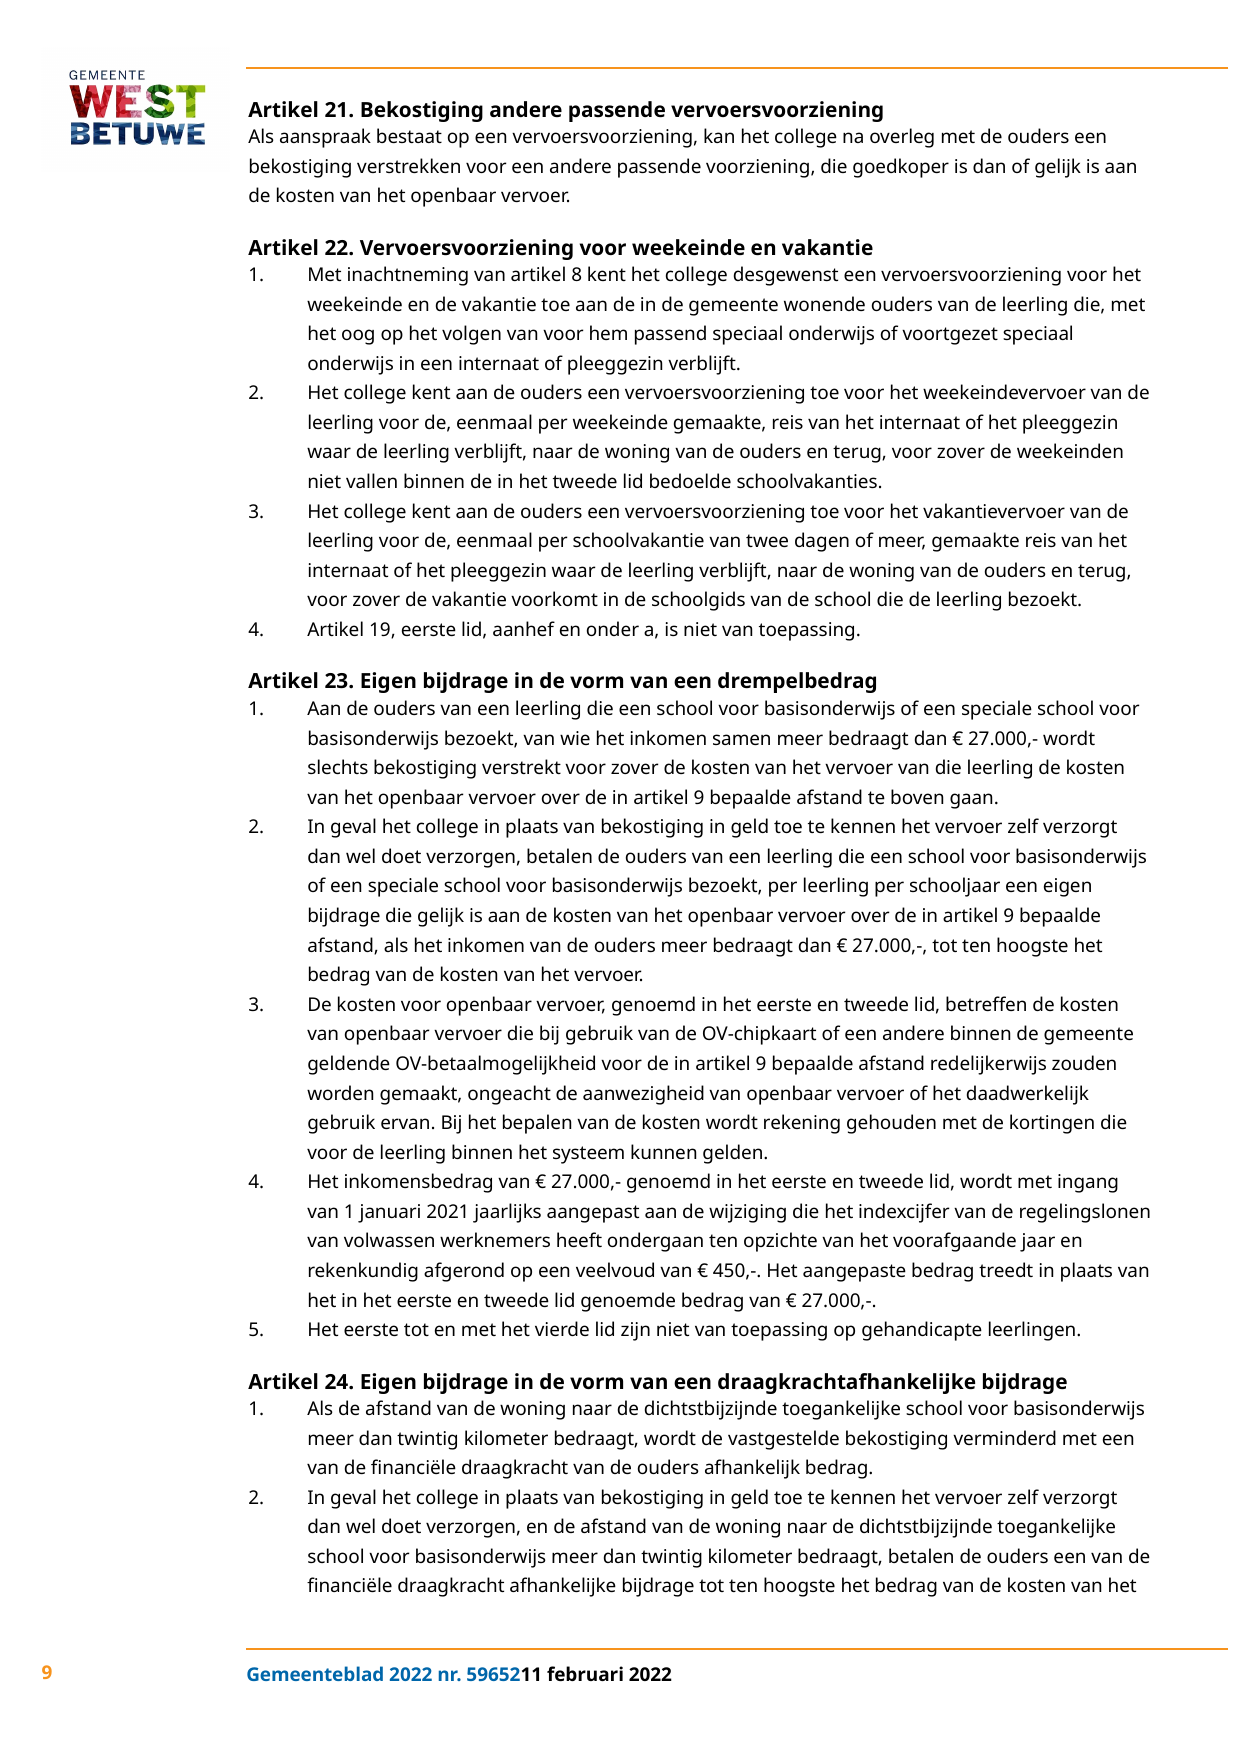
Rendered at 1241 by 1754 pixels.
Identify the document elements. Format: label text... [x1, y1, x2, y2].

list De kosten voor openbaar vervoer, genoemd in het eerste en tweede lid, betreffen de kosten van openbaar vervoer die bij gebruik van de OV-chipkaart of een andere binnen de gemeente geldende OV-betaalmogelijkheid voor de in artikel 9 bepaalde afstand redelijkerwijs zouden worden gemaakt, ongeacht de aanwezigheid van openbaar vervoer of het daadwerkelijk gebruik ervan. Bij het bepalen van de kosten wordt rekening gehouden met de kortingen die voor de leerling binnen het systeem kunnen gelden. [248, 991, 1152, 1164]
text Artikel 23. Eigen bijdrage in de vorm van een drempelbedrag [248, 667, 1152, 695]
list Artikel 19, eerste lid, aanhef en onder a, is niet van toepassing. [248, 616, 1152, 642]
list Het college kent aan de ouders een vervoersvoorziening toe voor het vakantievervoer van de leerling voor de, eenmaal per schoolvakantie van twee dagen of meer, gemaakte reis van het internaat of het pleeggezin waar de leerling verblijft, naar de woning van de ouders en terug, voor zover de vakantie voorkomt in de schoolgids van de school die de leerling bezoekt. [248, 498, 1152, 612]
list Met inachtneming van artikel 8 kent het college desgewenst een vervoersvoorziening voor het weekeinde en de vakantie toe aan de in de gemeente wonende ouders van de leerling die, met het oog op het volgen van voor hem passend speciaal onderwijs of voortgezet speciaal onderwijs in een internaat of pleeggezin verblijft. [248, 261, 1152, 376]
picture [41, 47, 231, 172]
list Het eerste tot en met het vierde lid zijn niet van toepassing op gehandicapte leerlingen. [248, 1316, 1152, 1342]
text Artikel 22. Vervoersvoorziening voor weekeinde en vakantie [248, 233, 1152, 261]
text Artikel 21. Bekostiging andere passende vervoersvoorziening [248, 95, 1152, 123]
list Aan de ouders van een leerling die een school voor basisonderwijs of een speciale school voor basisonderwijs bezoekt, van wie het inkomen samen meer bedraagt dan € 27.000,- wordt slechts bekostiging verstrekt voor zover de kosten van het vervoer van die leerling de kosten van het openbaar vervoer over de in artikel 9 bepaalde afstand te boven gaan. [248, 695, 1152, 809]
list In geval het college in plaats van bekostiging in geld toe te kennen het vervoer zelf verzorgt dan wel doet verzorgen, betalen de ouders van een leerling die een school voor basisonderwijs of een speciale school voor basisonderwijs bezoekt, per leerling per schooljaar een eigen bijdrage die gelijk is aan de kosten van het openbaar vervoer over de in artikel 9 bepaalde afstand, als het inkomen van de ouders meer bedraagt dan € 27.000,-, tot ten hoogste het bedrag van de kosten van het vervoer. [248, 813, 1152, 987]
list In geval het college in plaats van bekostiging in geld toe te kennen het vervoer zelf verzorgt dan wel doet verzorgen, en de afstand van de woning naar de dichtstbijzijnde toegankelijke school voor basisonderwijs meer dan twintig kilometer bedraagt, betalen de ouders een van de financiële draagkracht afhankelijke bijdrage tot ten hoogste het bedrag van de kosten van het [248, 1484, 1152, 1598]
text Als aanspraak bestaat op een vervoersvoorziening, kan het college na overleg met de ouders een bekostiging verstrekken voor een andere passende voorziening, die goedkoper is dan of gelijk is aan de kosten van het openbaar vervoer. [248, 123, 1152, 208]
list Het inkomensbedrag van € 27.000,- genoemd in het eerste en tweede lid, wordt met ingang van 1 januari 2021 jaarlijks aangepast aan de wijziging die het indexcijfer van de regelingslonen van volwassen werknemers heeft ondergaan ten opzichte van het voorafgaande jaar en rekenkundig afgerond op een veelvoud van € 450,-. Het aangepaste bedrag treedt in plaats van het in het eerste en tweede lid genoemde bedrag van € 27.000,-. [248, 1168, 1152, 1312]
text Artikel 24. Eigen bijdrage in de vorm van een draagkrachtafhankelijke bijdrage [248, 1367, 1152, 1395]
list Het college kent aan de ouders een vervoersvoorziening toe voor het weekeindevervoer van de leerling voor de, eenmaal per weekeinde gemaakte, reis van het internaat of het pleeggezin waar de leerling verblijft, naar de woning van de ouders en terug, voor zover de weekeinden niet vallen binnen de in het tweede lid bedoelde schoolvakanties. [248, 379, 1152, 494]
list Als de afstand van de woning naar de dichtstbijzijnde toegankelijke school voor basisonderwijs meer dan twintig kilometer bedraagt, wordt de vastgestelde bekostiging verminderd met een van de financiële draagkracht van de ouders afhankelijk bedrag. [248, 1395, 1152, 1480]
